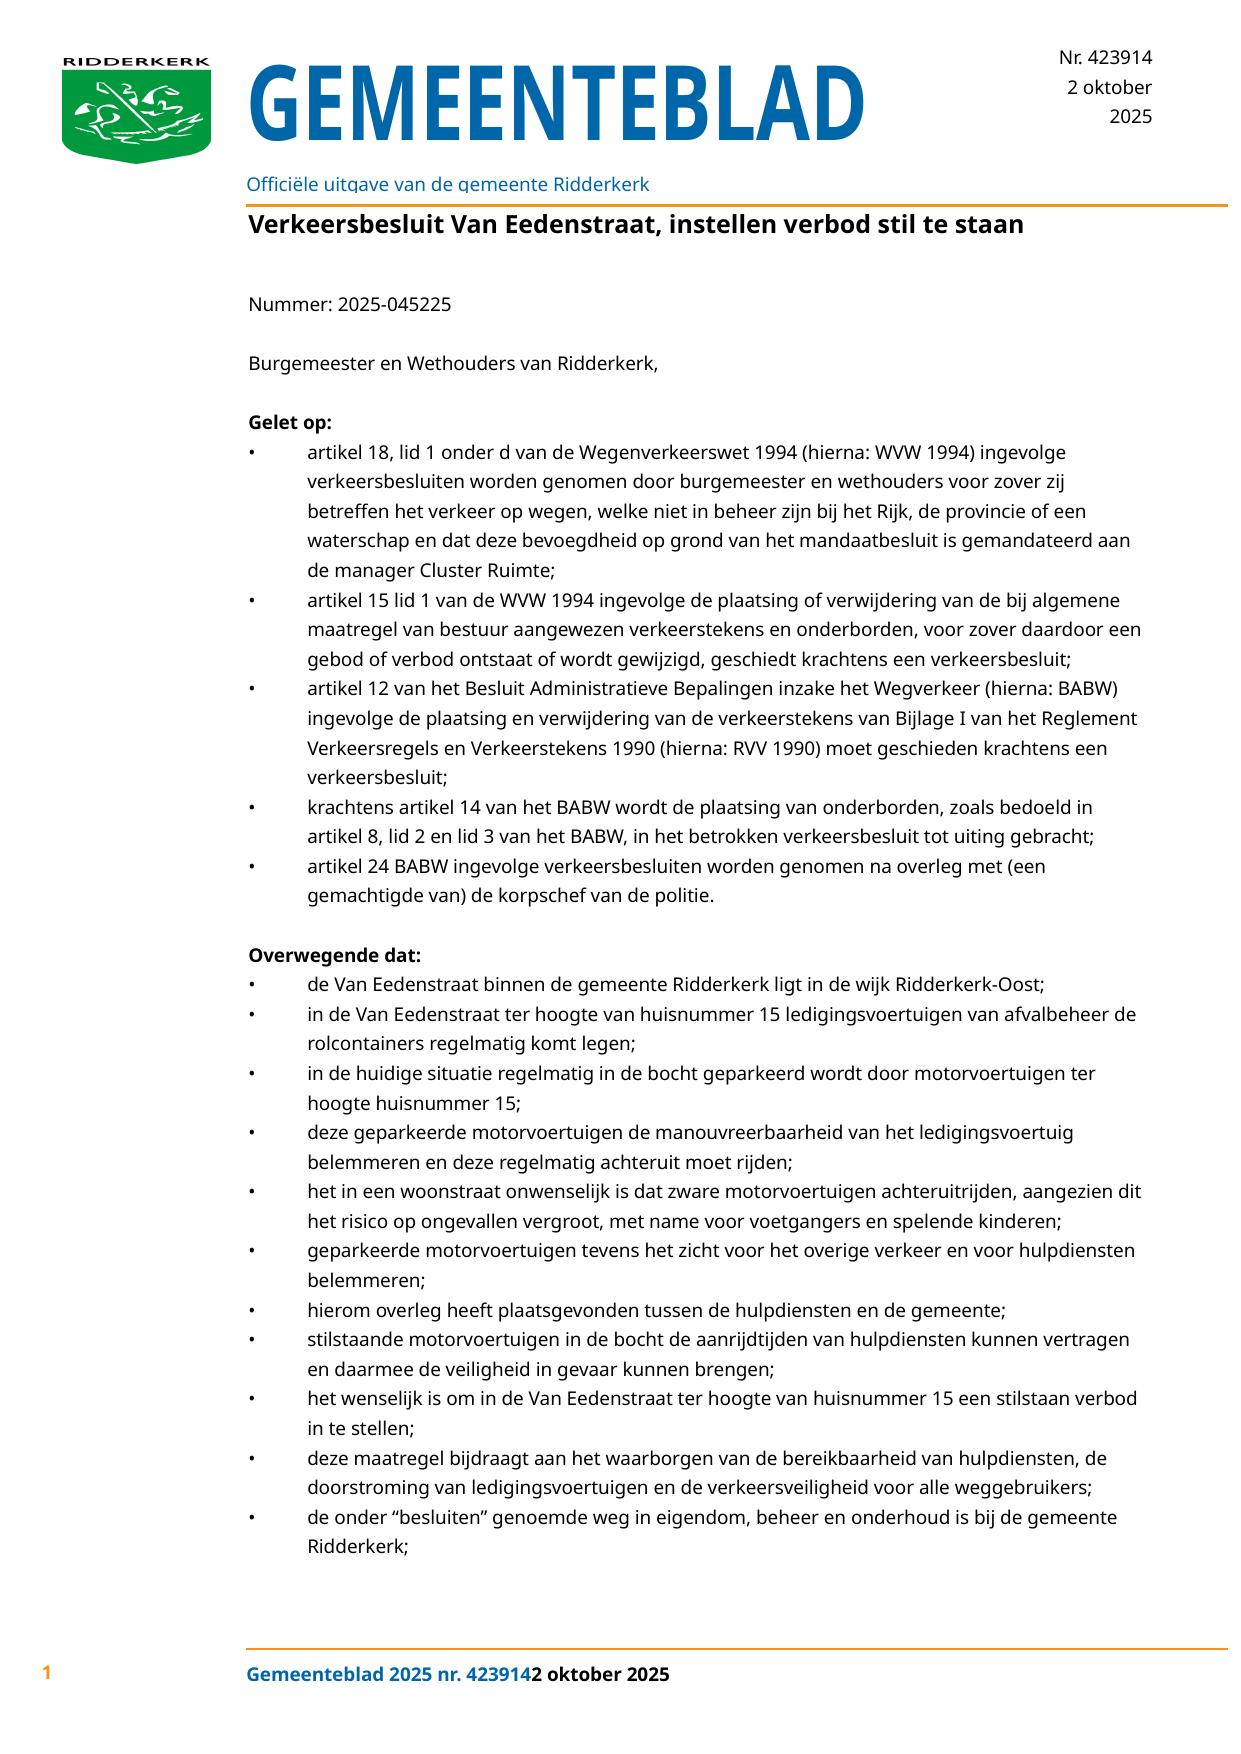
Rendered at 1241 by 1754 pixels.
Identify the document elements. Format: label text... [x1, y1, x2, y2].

text Nummer: 2025-045225 [248, 291, 1152, 317]
list deze maatregel bijdraagt aan het waarborgen van de bereikbaarheid van hulpdiensten, de doorstroming van ledigingsvoertuigen en de verkeersveiligheid voor alle weggebruikers; [248, 1445, 1152, 1500]
list in de Van Eedenstraat ter hoogte van huisnummer 15 ledigingsvoertuigen van afvalbeheer de rolcontainers regelmatig komt legen; [248, 1001, 1152, 1056]
list deze geparkeerde motorvoertuigen de manouvreerbaarheid van het ledigingsvoertuig belemmeren en deze regelmatig achteruit moet rijden; [248, 1119, 1152, 1175]
list het wenselijk is om in de Van Eedenstraat ter hoogte van huisnummer 15 een stilstaan verbod in te stellen; [248, 1386, 1152, 1441]
picture [41, 47, 231, 172]
list artikel 12 van het Besluit Administratieve Bepalingen inzake het Wegverkeer (hierna: BABW) ingevolge de plaatsing en verwijdering van de verkeerstekens van Bijlage I van het Reglement Verkeersregels en Verkeerstekens 1990 (hierna: RVV 1990) moet geschieden krachtens een verkeersbesluit; [248, 676, 1152, 790]
list stilstaande motorvoertuigen in de bocht de aanrijdtijden van hulpdiensten kunnen vertragen en daarmee de veiligheid in gevaar kunnen brengen; [248, 1326, 1152, 1382]
list artikel 24 BABW ingevolge verkeersbesluiten worden genomen na overleg met (een gemachtigde van) de korpschef van de politie. [248, 853, 1152, 908]
list de Van Eedenstraat binnen de gemeente Ridderkerk ligt in de wijk Ridderkerk-Oost; [248, 971, 1152, 997]
list de onder “besluiten” genoemde weg in eigendom, beheer en onderhoud is bij de gemeente Ridderkerk; [248, 1504, 1152, 1559]
list artikel 18, lid 1 onder d van de Wegenverkeerswet 1994 (hierna: WVW 1994) ingevolge verkeersbesluiten worden genomen door burgemeester en wethouders voor zover zij betreffen het verkeer op wegen, welke niet in beheer zijn bij het Rijk, de provincie of een waterschap en dat deze bevoegdheid op grond van het mandaatbesluit is gemandateerd aan de manager Cluster Ruimte; [248, 439, 1152, 583]
list in de huidige situatie regelmatig in de bocht geparkeerd wordt door motorvoertuigen ter hoogte huisnummer 15; [248, 1060, 1152, 1116]
list hierom overleg heeft plaatsgevonden tussen de hulpdiensten en de gemeente; [248, 1297, 1152, 1323]
list artikel 15 lid 1 van de WVW 1994 ingevolge de plaatsing of verwijdering van de bij algemene maatregel van bestuur aangewezen verkeerstekens en onderborden, voor zover daardoor een gebod of verbod ontstaat of wordt gewijzigd, geschiedt krachtens een verkeersbesluit; [248, 587, 1152, 672]
text Overwegende dat: [248, 942, 1152, 968]
text Burgemeester en Wethouders van Ridderkerk, [248, 350, 1152, 376]
list krachtens artikel 14 van het BABW wordt de plaatsing van onderborden, zoals bedoeld in artikel 8, lid 2 en lid 3 van het BABW, in het betrokken verkeersbesluit tot uiting gebracht; [248, 794, 1152, 849]
list het in een woonstraat onwenselijk is dat zware motorvoertuigen achteruitrijden, aangezien dit het risico op ongevallen vergroot, met name voor voetgangers en spelende kinderen; [248, 1178, 1152, 1234]
list geparkeerde motorvoertuigen tevens het zicht voor het overige verkeer en voor hulpdiensten belemmeren; [248, 1238, 1152, 1293]
text Gelet op: [248, 409, 1152, 435]
text Verkeersbesluit Van Eedenstraat, instellen verbod stil te staan [248, 207, 1152, 241]
